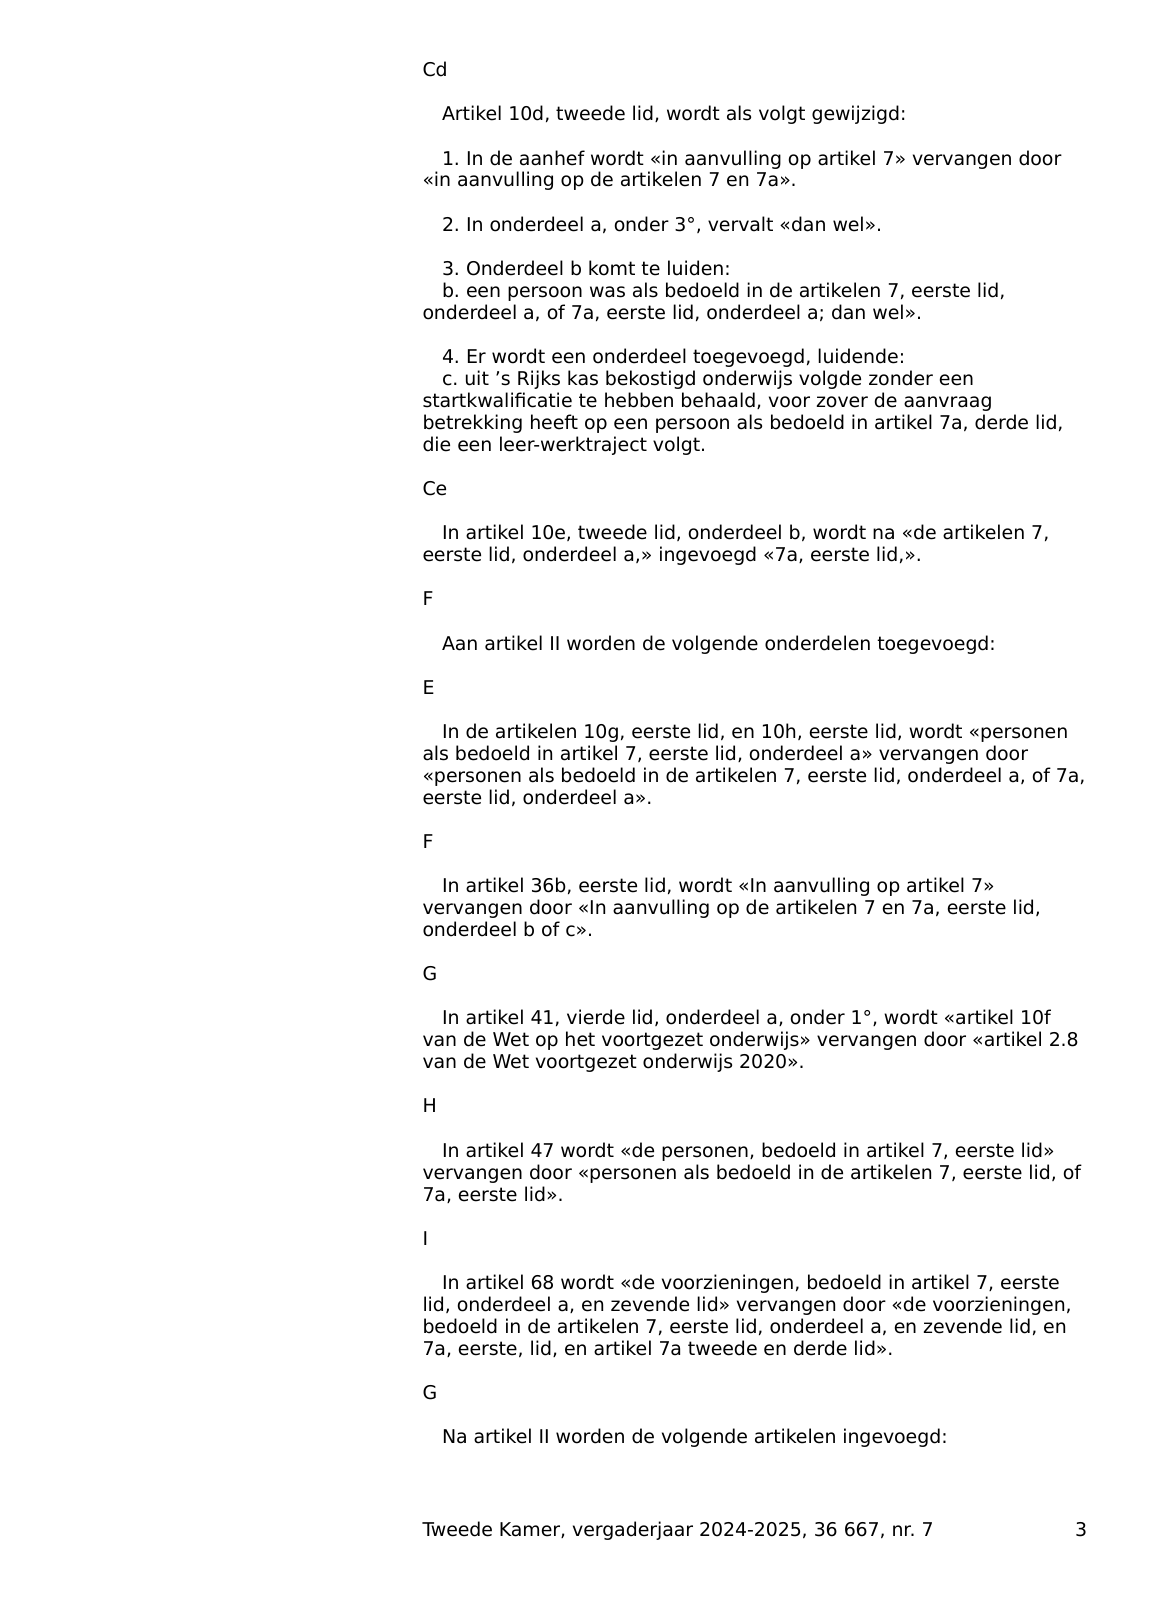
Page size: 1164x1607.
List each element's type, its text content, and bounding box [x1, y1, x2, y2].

subtitle F [422, 588, 1087, 610]
subtitle H [422, 1095, 1087, 1117]
text In de artikelen 10g, eerste lid, en 10h, eerste lid, wordt «personen als bedoeld in artikel 7, eerste lid, onderdeel a» vervangen door «personen als bedoeld in de artikelen 7, eerste lid, onderdeel a, of 7a, eerste lid, onderdeel a». [422, 721, 1087, 809]
text 2. In onderdeel a, onder 3°, vervalt «dan wel». [422, 213, 1087, 236]
text 1. In de aanhef wordt «in aanvulling op artikel 7» vervangen door «in aanvulling op de artikelen 7 en 7a». [422, 147, 1087, 191]
text In artikel 10e, tweede lid, onderdeel b, wordt na «de artikelen 7, eerste lid, onderdeel a,» ingevoegd «7a, eerste lid,». [422, 522, 1087, 566]
text 3. Onderdeel b komt te luiden: [422, 258, 1087, 280]
text In artikel 36b, eerste lid, wordt «In aanvulling op artikel 7» vervangen door «In aanvulling op de artikelen 7 en 7a, eerste lid, onderdeel b of c». [422, 875, 1087, 941]
text Artikel 10d, tweede lid, wordt als volgt gewijzigd: [422, 103, 1087, 125]
subtitle G [422, 1382, 1087, 1404]
subtitle F [422, 831, 1087, 853]
text 4. Er wordt een onderdeel toegevoegd, luidende: [422, 346, 1087, 368]
subtitle I [422, 1228, 1087, 1250]
text c. uit ’s Rijks kas bekostigd onderwijs volgde zonder een startkwalificatie te hebben behaald, voor zover de aanvraag betrekking heeft op een persoon als bedoeld in artikel 7a, derde lid, die een leer-werktraject volgt. [422, 368, 1087, 456]
subtitle Ce [422, 478, 1087, 500]
subtitle E [422, 677, 1087, 698]
text In artikel 47 wordt «de personen, bedoeld in artikel 7, eerste lid» vervangen door «personen als bedoeld in de artikelen 7, eerste lid, of 7a, eerste lid». [422, 1139, 1087, 1206]
text In artikel 41, vierde lid, onderdeel a, onder 1°, wordt «artikel 10f van de Wet op het voortgezet onderwijs» vervangen door «artikel 2.8 van de Wet voortgezet onderwijs 2020». [422, 1007, 1087, 1073]
subtitle Cd [422, 59, 1087, 81]
subtitle G [422, 963, 1087, 985]
text In artikel 68 wordt «de voorzieningen, bedoeld in artikel 7, eerste lid, onderdeel a, en zevende lid» vervangen door «de voorzieningen, bedoeld in de artikelen 7, eerste lid, onderdeel a, en zevende lid, en 7a, eerste, lid, en artikel 7a tweede en derde lid». [422, 1272, 1087, 1360]
text b. een persoon was als bedoeld in de artikelen 7, eerste lid, onderdeel a, of 7a, eerste lid, onderdeel a; dan wel». [422, 280, 1087, 324]
text Aan artikel II worden de volgende onderdelen toegevoegd: [422, 632, 1087, 654]
text Na artikel II worden de volgende artikelen ingevoegd: [422, 1426, 1087, 1448]
